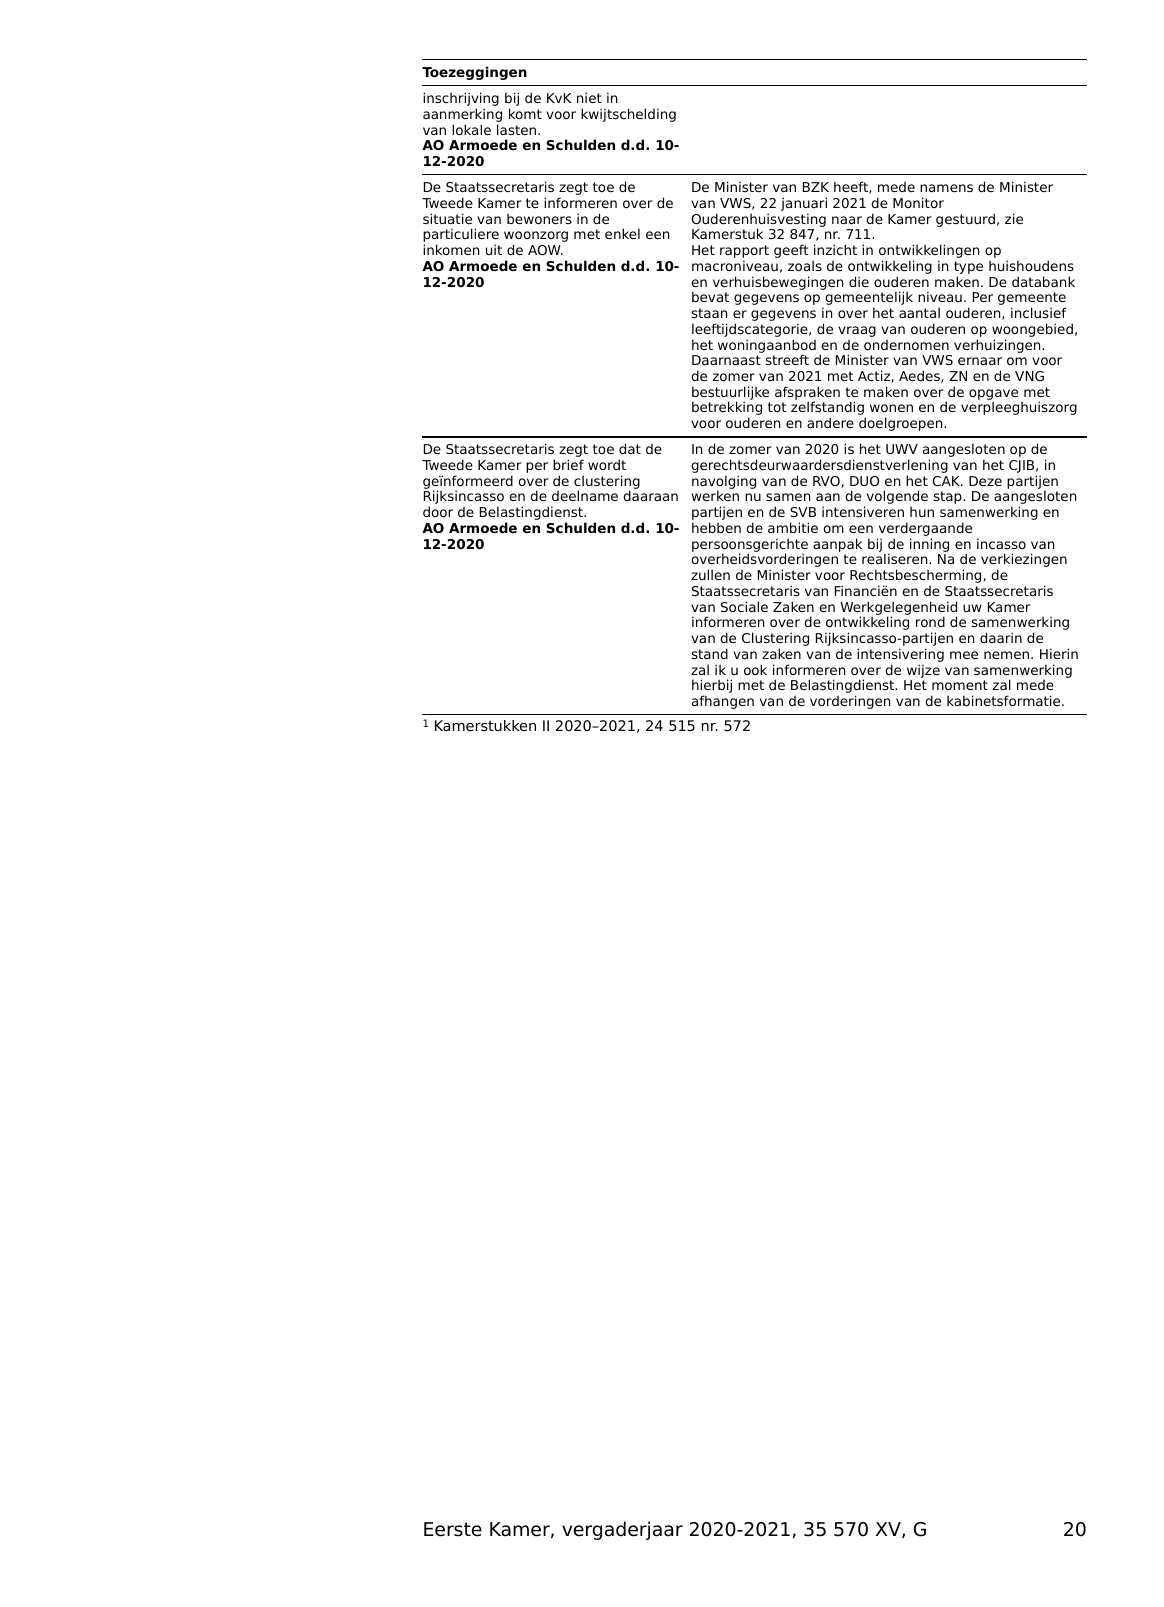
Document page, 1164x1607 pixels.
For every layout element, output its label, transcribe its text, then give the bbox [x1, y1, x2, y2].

table_cell [685, 86, 1087, 174]
table_header Toezeggingen [422, 60, 685, 85]
table_cell De Staatssecretaris zegt toe dat de Tweede Kamer per brief wordt geïnformeerd over de clustering Rijksincasso en de deelname daaraan door de Belastingdienst. AO Armoede en Schulden d.d. 10-12-2020 [422, 438, 685, 714]
table_cell De Minister van BZK heeft, mede namens de Minister van VWS, 22 januari 2021 de Monitor Ouderenhuisvesting naar de Kamer gestuurd, zie Kamerstuk 32 847, nr. 711. Het rapport geeft inzicht in ontwikkelingen op macroniveau, zoals de ontwikkeling in type huishoudens en verhuisbewegingen die ouderen maken. De databank bevat gegevens op gemeentelijk niveau. Per gemeente staan er gegevens in over het aantal ouderen, inclusief leeftijdscategorie, de vraag van ouderen op woongebied, het woningaanbod en de ondernomen verhuizingen. Daarnaast streeft de Minister van VWS ernaar om voor de zomer van 2021 met Actiz, Aedes, ZN en de VNG bestuurlijke afspraken te maken over de opgave met betrekking tot zelfstandig wonen en de verpleeghuiszorg voor ouderen en andere doelgroepen. [685, 175, 1087, 436]
table_cell De Staatssecretaris zegt toe de Tweede Kamer te informeren over de situatie van bewoners in de particuliere woonzorg met enkel een inkomen uit de AOW. AO Armoede en Schulden d.d. 10-12-2020 [422, 175, 685, 436]
table_cell inschrijving bij de KvK niet in aanmerking komt voor kwijtschelding van lokale lasten. AO Armoede en Schulden d.d. 10-12-2020 [422, 86, 685, 174]
table_cell 1 Kamerstukken II 2020–2021, 24 515 nr. 572 [422, 715, 1087, 735]
table_header [685, 60, 1087, 85]
table_cell In de zomer van 2020 is het UWV aangesloten op de gerechtsdeurwaardersdienstverlening van het CJIB, in navolging van de RVO, DUO en het CAK. Deze partijen werken nu samen aan de volgende stap. De aangesloten partijen en de SVB intensiveren hun samenwerking en hebben de ambitie om een verdergaande persoonsgerichte aanpak bij de inning en incasso van overheidsvorderingen te realiseren. Na de verkiezingen zullen de Minister voor Rechtsbescherming, de Staatssecretaris van Financiën en de Staatssecretaris van Sociale Zaken en Werkgelegenheid uw Kamer informeren over de ontwikkeling rond de samenwerking van de Clustering Rijksincasso-partijen en daarin de stand van zaken van de intensivering mee nemen. Hierin zal ik u ook informeren over de wijze van samenwerking hierbij met de Belastingdienst. Het moment zal mede afhangen van de vorderingen van de kabinetsformatie. [685, 438, 1087, 714]
